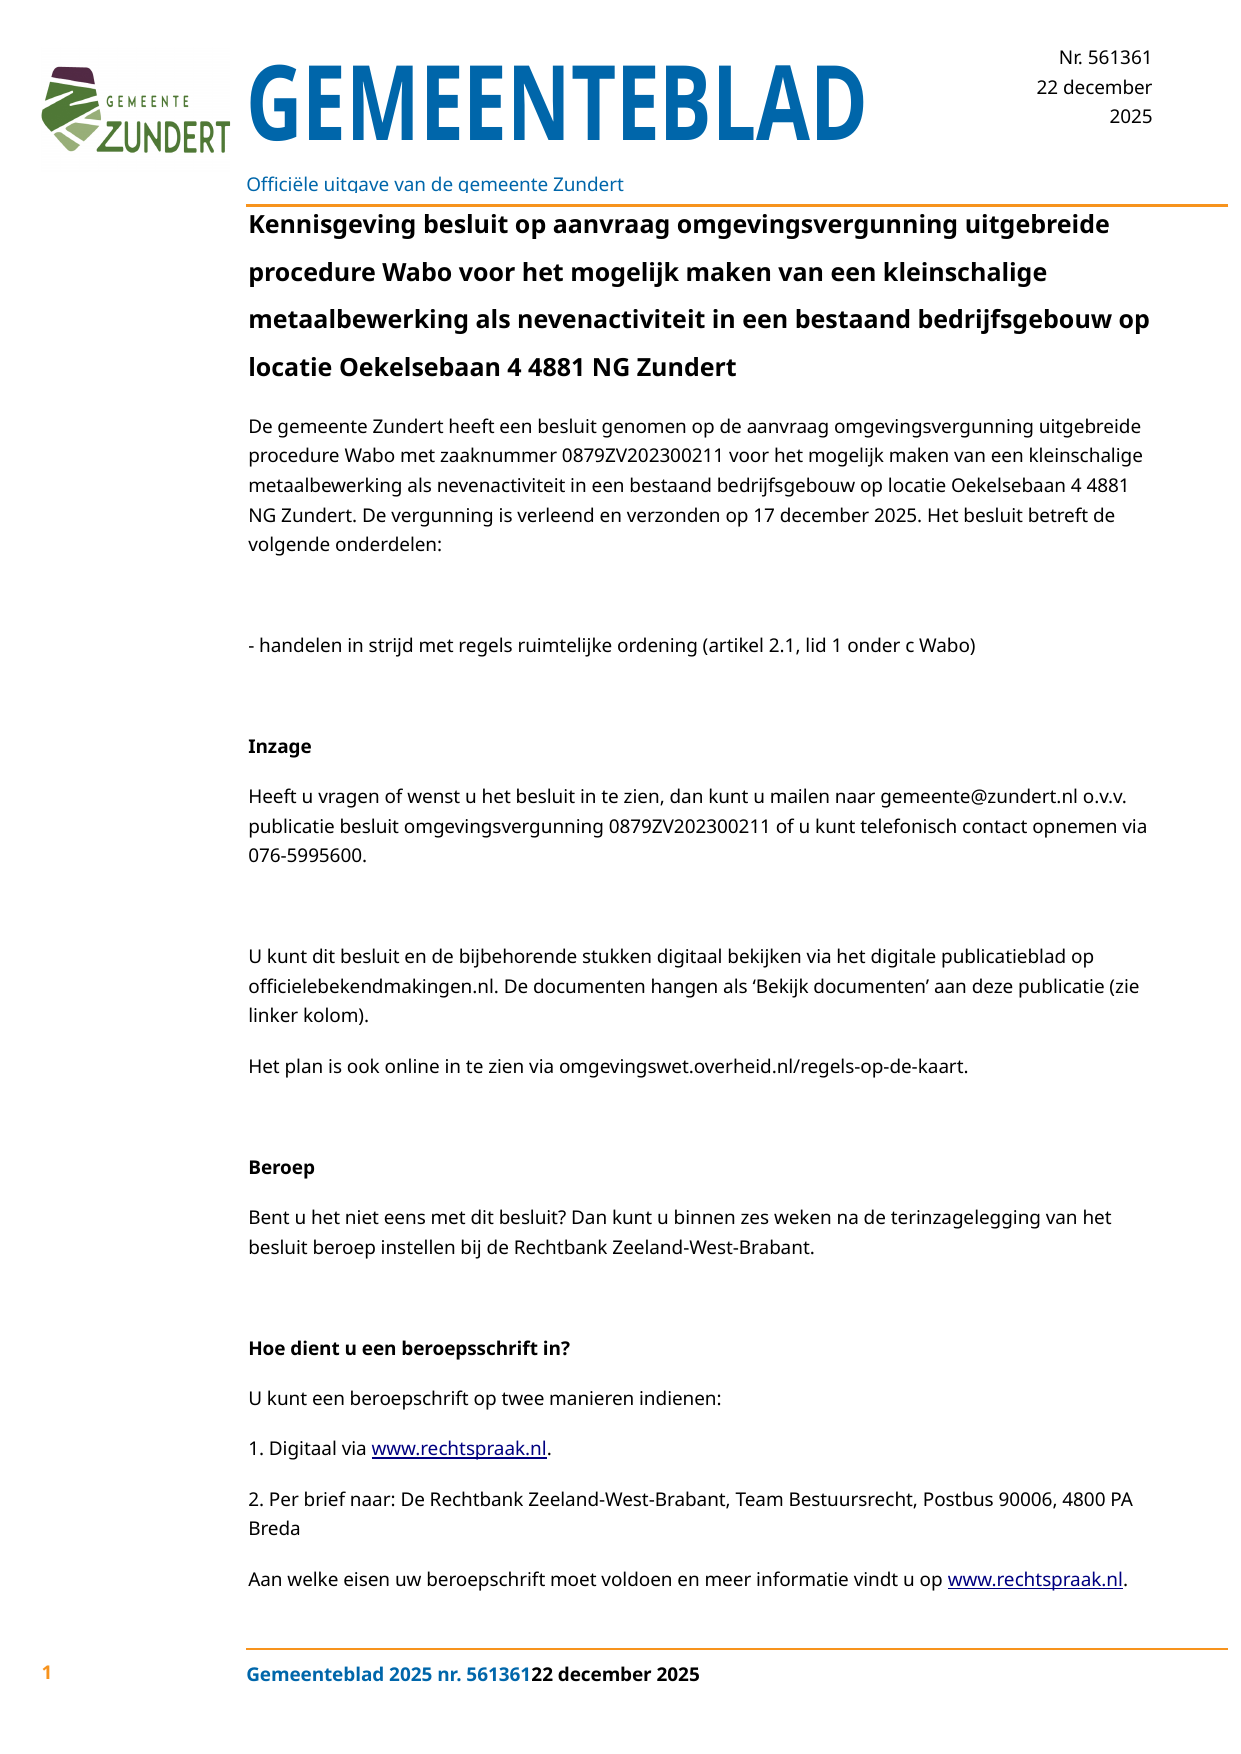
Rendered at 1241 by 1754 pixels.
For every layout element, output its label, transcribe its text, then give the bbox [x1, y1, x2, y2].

text 2. Per brief naar: De Rechtbank Zeeland-West-Brabant, Team Bestuursrecht, Postbus 90006, 4800 PA Breda [248, 1486, 1152, 1541]
text U kunt een beroepschrift op twee manieren indienen: [248, 1385, 1152, 1411]
text Het plan is ook online in te zien via omgevingswet.overheid.nl/regels-op-de-kaart. [248, 1053, 1152, 1079]
text Heeft u vragen of wenst u het besluit in te zien, dan kunt u mailen naar gemeente@zundert.nl o.v.v. publicatie besluit omgevingsvergunning 0879ZV202300211 of u kunt telefonisch contact opnemen via 076-5995600. [248, 783, 1152, 868]
text Inzage [248, 733, 1152, 759]
text Beroep [248, 1154, 1152, 1180]
text De gemeente Zundert heeft een besluit genomen op de aanvraag omgevingsvergunning uitgebreide procedure Wabo met zaaknummer 0879ZV202300211 voor het mogelijk maken van een kleinschalige metaalbewerking als nevenactiviteit in een bestaand bedrijfsgebouw op locatie Oekelsebaan 4 4881 NG Zundert. De vergunning is verleend en verzonden op 17 december 2025. Het besluit betreft de volgende onderdelen: [248, 413, 1152, 557]
text U kunt dit besluit en de bijbehorende stukken digitaal bekijken via het digitale publicatieblad op officielebekendmakingen.nl. De documenten hangen als ‘Bekijk documenten’ aan deze publicatie (zie linker kolom). [248, 943, 1152, 1028]
text Kennisgeving besluit op aanvraag omgevingsvergunning uitgebreide procedure Wabo voor het mogelijk maken van een kleinschalige metaalbewerking als nevenactiviteit in een bestaand bedrijfsgebouw op locatie Oekelsebaan 4 4881 NG Zundert [248, 207, 1152, 384]
picture [41, 47, 231, 172]
text 1. Digitaal via www.rechtspraak.nl. [248, 1436, 1152, 1461]
text Aan welke eisen uw beroepschrift moet voldoen en meer informatie vindt u op www.rechtspraak.nl. [248, 1566, 1152, 1592]
text Bent u het niet eens met dit besluit? Dan kunt u binnen zes weken na de terinzagelegging van het besluit beroep instellen bij de Rechtbank Zeeland-West-Brabant. [248, 1204, 1152, 1260]
text Hoe dient u een beroepsschrift in? [248, 1335, 1152, 1361]
text - handelen in strijd met regels ruimtelijke ordening (artikel 2.1, lid 1 onder c Wabo) [248, 632, 1152, 658]
